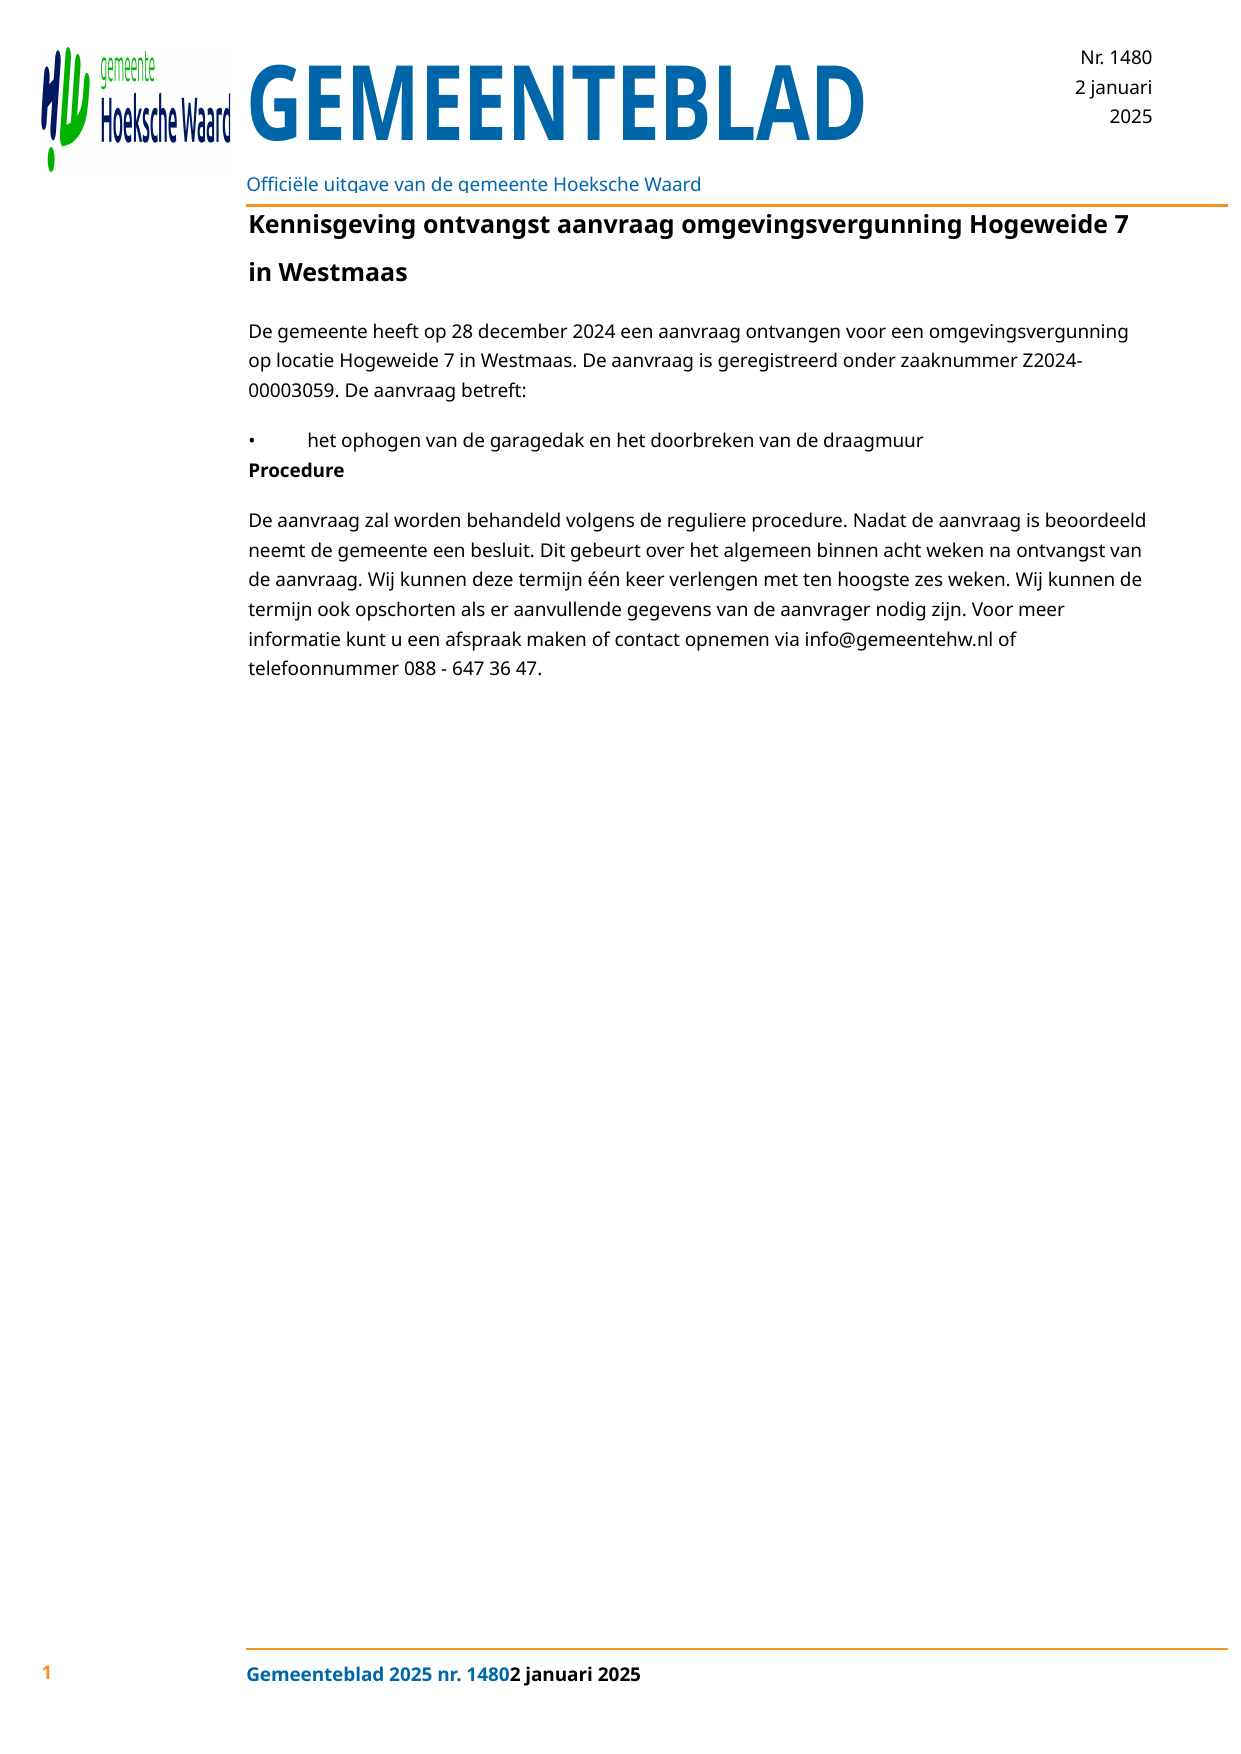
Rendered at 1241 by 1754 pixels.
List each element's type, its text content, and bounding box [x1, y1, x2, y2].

picture [41, 47, 231, 172]
text Kennisgeving ontvangst aanvraag omgevingsvergunning Hogeweide 7 in Westmaas [248, 207, 1152, 288]
text De aanvraag zal worden behandeld volgens de reguliere procedure. Nadat de aanvraag is beoordeeld neemt de gemeente een besluit. Dit gebeurt over het algemeen binnen acht weken na ontvangst van de aanvraag. Wij kunnen deze termijn één keer verlengen met ten hoogste zes weken. Wij kunnen de termijn ook opschorten als er aanvullende gegevens van de aanvrager nodig zijn. Voor meer informatie kunt u een afspraak maken of contact opnemen via info@gemeentehw.nl of telefoonnummer 088 - 647 36 47. [248, 507, 1152, 681]
list het ophogen van de garagedak en het doorbreken van de draagmuur [248, 427, 1152, 453]
text Procedure [248, 457, 1152, 483]
text De gemeente heeft op 28 december 2024 een aanvraag ontvangen voor een omgevingsvergunning op locatie Hogeweide 7 in Westmaas. De aanvraag is geregistreerd onder zaaknummer Z2024-00003059. De aanvraag betreft: [248, 318, 1152, 403]
